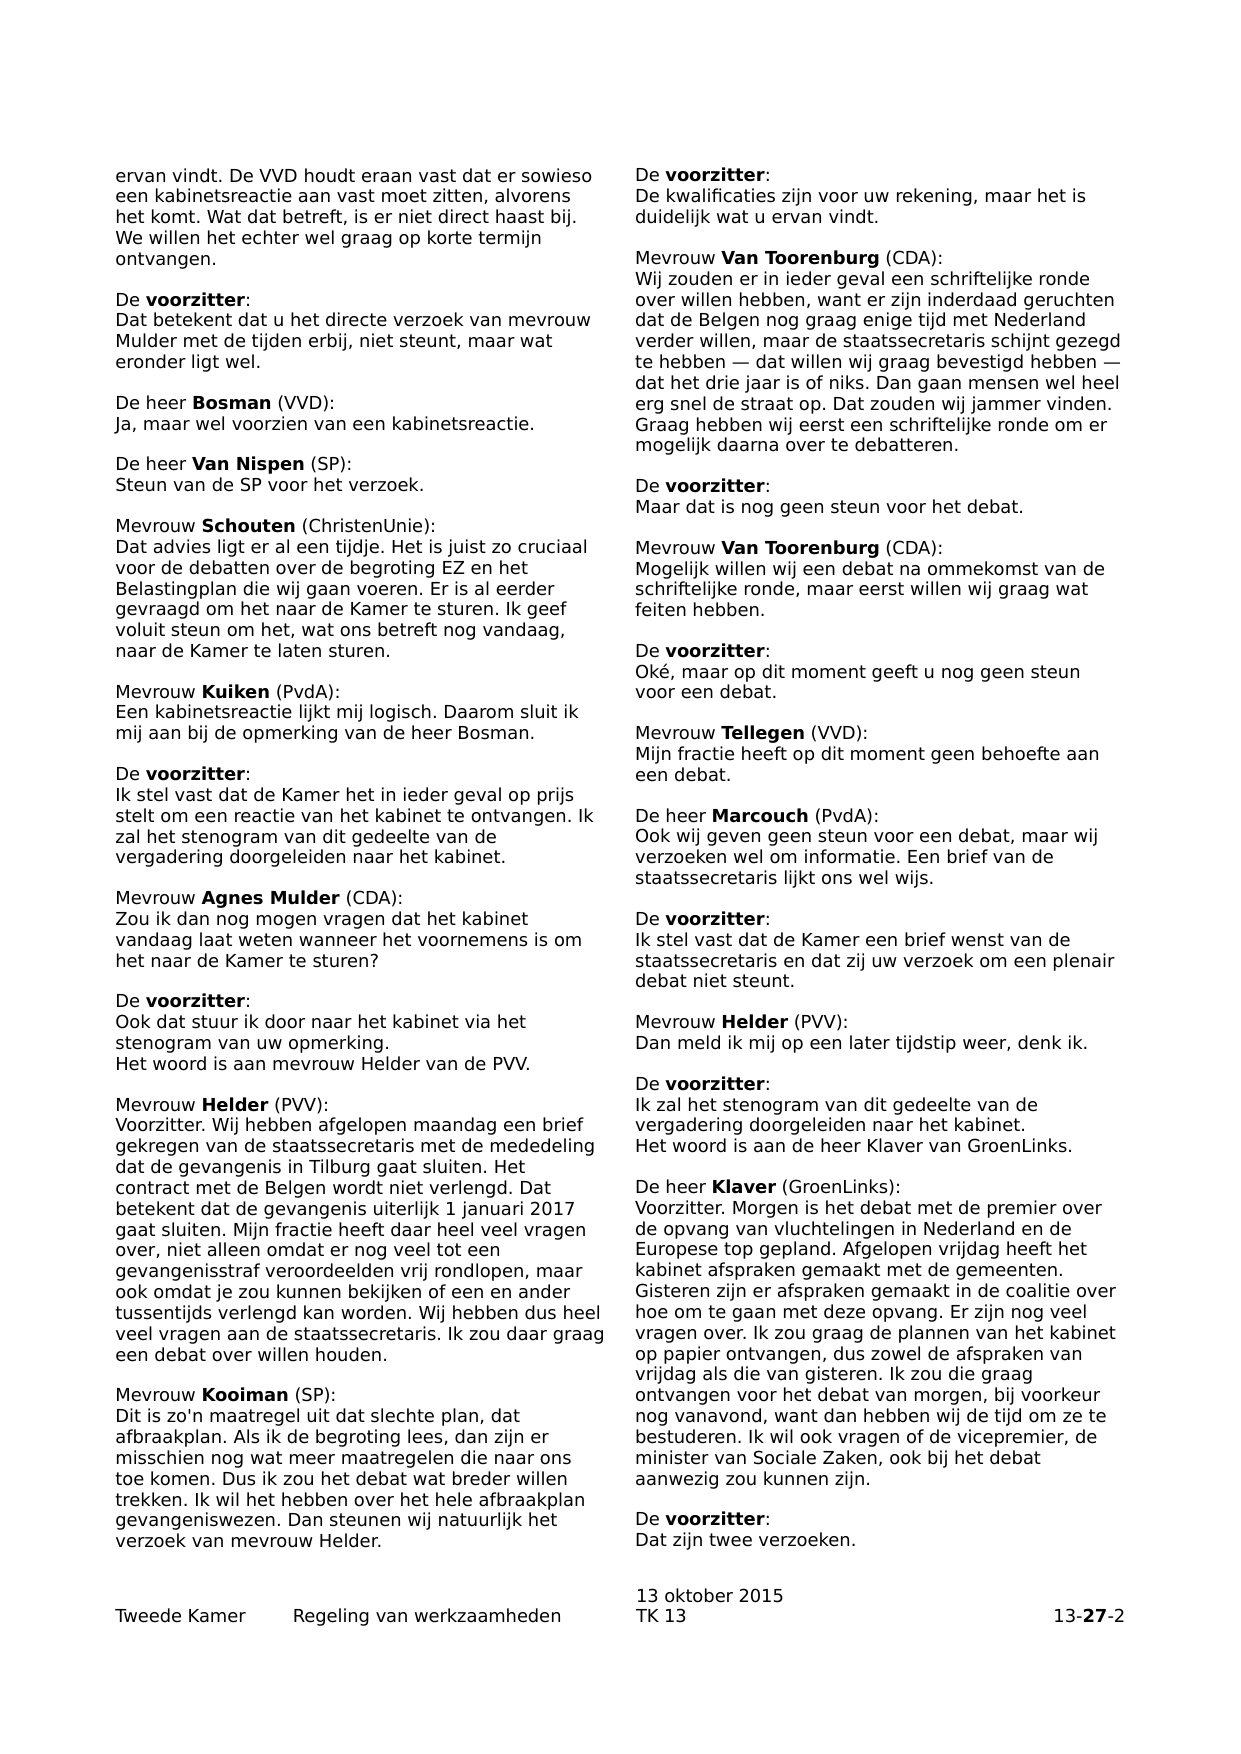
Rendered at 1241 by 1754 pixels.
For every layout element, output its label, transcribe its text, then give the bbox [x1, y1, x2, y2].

text Ik zal het stenogram van dit gedeelte van de vergadering doorgeleiden naar het kabinet. [635, 1094, 1125, 1136]
text Steun van de SP voor het verzoek. [115, 475, 605, 496]
text De heer Bosman (VVD): [115, 393, 605, 413]
text Mevrouw Kooiman (SP): [115, 1385, 605, 1406]
text Oké, maar op dit moment geeft u nog geen steun voor een debat. [635, 661, 1125, 703]
text De heer Klaver (GroenLinks): [635, 1177, 1125, 1197]
text De voorzitter: [115, 764, 605, 785]
text Het woord is aan de heer Klaver van GroenLinks. [635, 1136, 1125, 1157]
text Maar dat is nog geen steun voor het debat. [635, 497, 1125, 517]
text Mevrouw Agnes Mulder (CDA): [115, 888, 605, 909]
text Dan meld ik mij op een later tijdstip weer, denk ik. [635, 1033, 1125, 1053]
text De voorzitter: [635, 641, 1125, 661]
text De voorzitter: [635, 165, 1125, 186]
text Mevrouw Van Toorenburg (CDA): [635, 248, 1125, 268]
text Wij zouden er in ieder geval een schriftelijke ronde over willen hebben, want er zijn inderdaad geruchten dat de Belgen nog graag enige tijd met Nederland verder willen, maar de staatssecretaris schijnt gezegd te hebben — dat willen wij graag bevestigd hebben — dat het drie jaar is of niks. Dan gaan mensen wel heel erg snel de straat op. Dat zouden wij jammer vinden. Graag hebben wij eerst een schriftelijke ronde om er mogelijk daarna over te debatteren. [635, 268, 1125, 456]
text De kwalificaties zijn voor uw rekening, maar het is duidelijk wat u ervan vindt. [635, 186, 1125, 228]
text Het woord is aan mevrouw Helder van de PVV. [115, 1054, 605, 1074]
text Mevrouw Van Toorenburg (CDA): [635, 537, 1125, 558]
text Dit is zo'n maatregel uit dat slechte plan, dat afbraakplan. Als ik de begroting lees, dan zijn er misschien nog wat meer maatregelen die naar ons toe komen. Dus ik zou het debat wat breder willen trekken. Ik wil het hebben over het hele afbraakplan gevangeniswezen. Dan steunen wij natuurlijk het verzoek van mevrouw Helder. [115, 1406, 605, 1552]
text ervan vindt. De VVD houdt eraan vast dat er sowieso een kabinetsreactie aan vast moet zitten, alvorens het komt. Wat dat betreft, is er niet direct haast bij. We willen het echter wel graag op korte termijn ontvangen. [115, 165, 605, 269]
text Dat betekent dat u het directe verzoek van mevrouw Mulder met de tijden erbij, niet steunt, maar wat eronder ligt wel. [115, 310, 605, 373]
text Ja, maar wel voorzien van een kabinetsreactie. [115, 413, 605, 434]
text Voorzitter. Morgen is het debat met de premier over de opvang van vluchtelingen in Nederland en de Europese top gepland. Afgelopen vrijdag heeft het kabinet afspraken gemaakt met de gemeenten. Gisteren zijn er afspraken gemaakt in de coalitie over hoe om te gaan met deze opvang. Er zijn nog veel vragen over. Ik zou graag de plannen van het kabinet op papier ontvangen, dus zowel de afspraken van vrijdag als die van gisteren. Ik zou die graag ontvangen voor het debat van morgen, bij voorkeur nog vanavond, want dan hebben wij de tijd om ze te bestuderen. Ik wil ook vragen of de vicepremier, de minister van Sociale Zaken, ook bij het debat aanwezig zou kunnen zijn. [635, 1197, 1125, 1489]
text Voorzitter. Wij hebben afgelopen maandag een brief gekregen van de staatssecretaris met de mededeling dat de gevangenis in Tilburg gaat sluiten. Het contract met de Belgen wordt niet verlengd. Dat betekent dat de gevangenis uiterlijk 1 januari 2017 gaat sluiten. Mijn fractie heeft daar heel veel vragen over, niet alleen omdat er nog veel tot een gevangenisstraf veroordeelden vrij rondlopen, maar ook omdat je zou kunnen bekijken of een en ander tussentijds verlengd kan worden. Wij hebben dus heel veel vragen aan de staatssecretaris. Ik zou daar graag een debat over willen houden. [115, 1115, 605, 1365]
text De voorzitter: [635, 476, 1125, 497]
text Dat advies ligt er al een tijdje. Het is juist zo cruciaal voor de debatten over de begroting EZ en het Belastingplan die wij gaan voeren. Er is al eerder gevraagd om het naar de Kamer te sturen. Ik geef voluit steun om het, wat ons betreft nog vandaag, naar de Kamer te laten sturen. [115, 537, 605, 662]
text Mevrouw Helder (PVV): [115, 1094, 605, 1115]
text Zou ik dan nog mogen vragen dat het kabinet vandaag laat weten wanneer het voornemens is om het naar de Kamer te sturen? [115, 909, 605, 971]
text Ook wij geven geen steun voor een debat, maar wij verzoeken wel om informatie. Een brief van de staatssecretaris lijkt ons wel wijs. [635, 826, 1125, 889]
text Ook dat stuur ik door naar het kabinet via het stenogram van uw opmerking. [115, 1012, 605, 1054]
text Mevrouw Schouten (ChristenUnie): [115, 516, 605, 537]
text De heer Van Nispen (SP): [115, 454, 605, 475]
text De voorzitter: [115, 991, 605, 1012]
text Dat zijn twee verzoeken. [635, 1530, 1125, 1551]
text De voorzitter: [115, 289, 605, 310]
text De voorzitter: [635, 1073, 1125, 1094]
text Mevrouw Helder (PVV): [635, 1012, 1125, 1033]
text Mevrouw Kuiken (PvdA): [115, 682, 605, 702]
text Een kabinetsreactie lijkt mij logisch. Daarom sluit ik mij aan bij de opmerking van de heer Bosman. [115, 702, 605, 744]
text De voorzitter: [635, 909, 1125, 929]
text Ik stel vast dat de Kamer een brief wenst van de staatssecretaris en dat zij uw verzoek om een plenair debat niet steunt. [635, 929, 1125, 992]
text Mijn fractie heeft op dit moment geen behoefte aan een debat. [635, 744, 1125, 786]
text Mogelijk willen wij een debat na ommekomst van de schriftelijke ronde, maar eerst willen wij graag wat feiten hebben. [635, 558, 1125, 621]
text Mevrouw Tellegen (VVD): [635, 723, 1125, 744]
text De heer Marcouch (PvdA): [635, 806, 1125, 826]
text Ik stel vast dat de Kamer het in ieder geval op prijs stelt om een reactie van het kabinet te ontvangen. Ik zal het stenogram van dit gedeelte van de vergadering doorgeleiden naar het kabinet. [115, 785, 605, 868]
text De voorzitter: [635, 1509, 1125, 1530]
